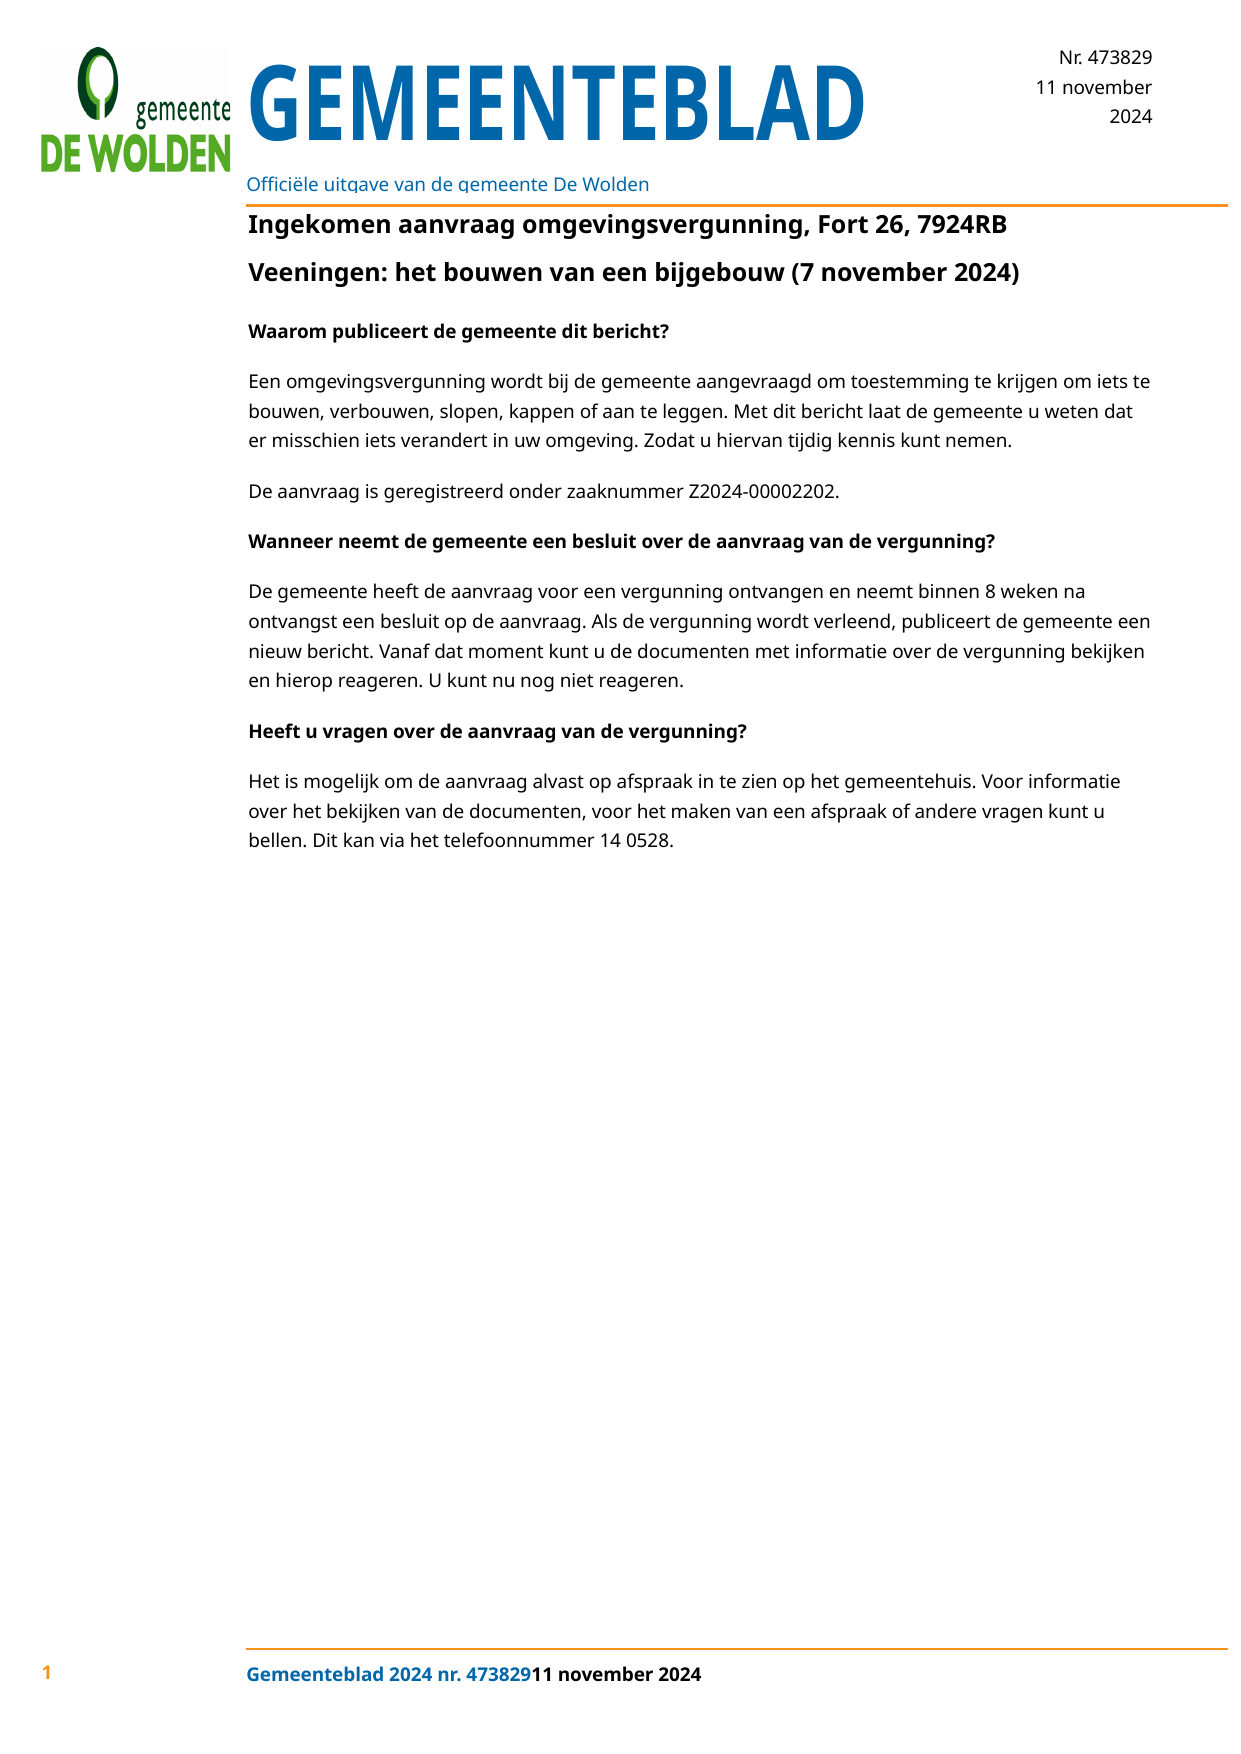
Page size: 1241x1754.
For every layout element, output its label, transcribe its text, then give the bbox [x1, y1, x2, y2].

text De gemeente heeft de aanvraag voor een vergunning ontvangen en neemt binnen 8 weken na ontvangst een besluit op de aanvraag. Als de vergunning wordt verleend, publiceert de gemeente een nieuw bericht. Vanaf dat moment kunt u de documenten met informatie over de vergunning bekijken en hierop reageren. U kunt nu nog niet reageren. [248, 579, 1152, 693]
text De aanvraag is geregistreerd onder zaaknummer Z2024-00002202. [248, 478, 1152, 504]
picture [41, 47, 231, 172]
text Waarom publiceert de gemeente dit bericht? [248, 318, 1152, 344]
text Heeft u vragen over de aanvraag van de vergunning? [248, 718, 1152, 744]
text Een omgevingsvergunning wordt bij de gemeente aangevraagd om toestemming te krijgen om iets te bouwen, verbouwen, slopen, kappen of aan te leggen. Met dit bericht laat de gemeente u weten dat er misschien iets verandert in uw omgeving. Zodat u hiervan tijdig kennis kunt nemen. [248, 368, 1152, 453]
text Wanneer neemt de gemeente een besluit over de aanvraag van de vergunning? [248, 528, 1152, 554]
text Het is mogelijk om de aanvraag alvast op afspraak in te zien op het gemeentehuis. Voor informatie over het bekijken van de documenten, voor het maken van een afspraak of andere vragen kunt u bellen. Dit kan via het telefoonnummer 14 0528. [248, 768, 1152, 853]
text Ingekomen aanvraag omgevingsvergunning, Fort 26, 7924RB Veeningen: het bouwen van een bijgebouw (7 november 2024) [248, 207, 1152, 288]
